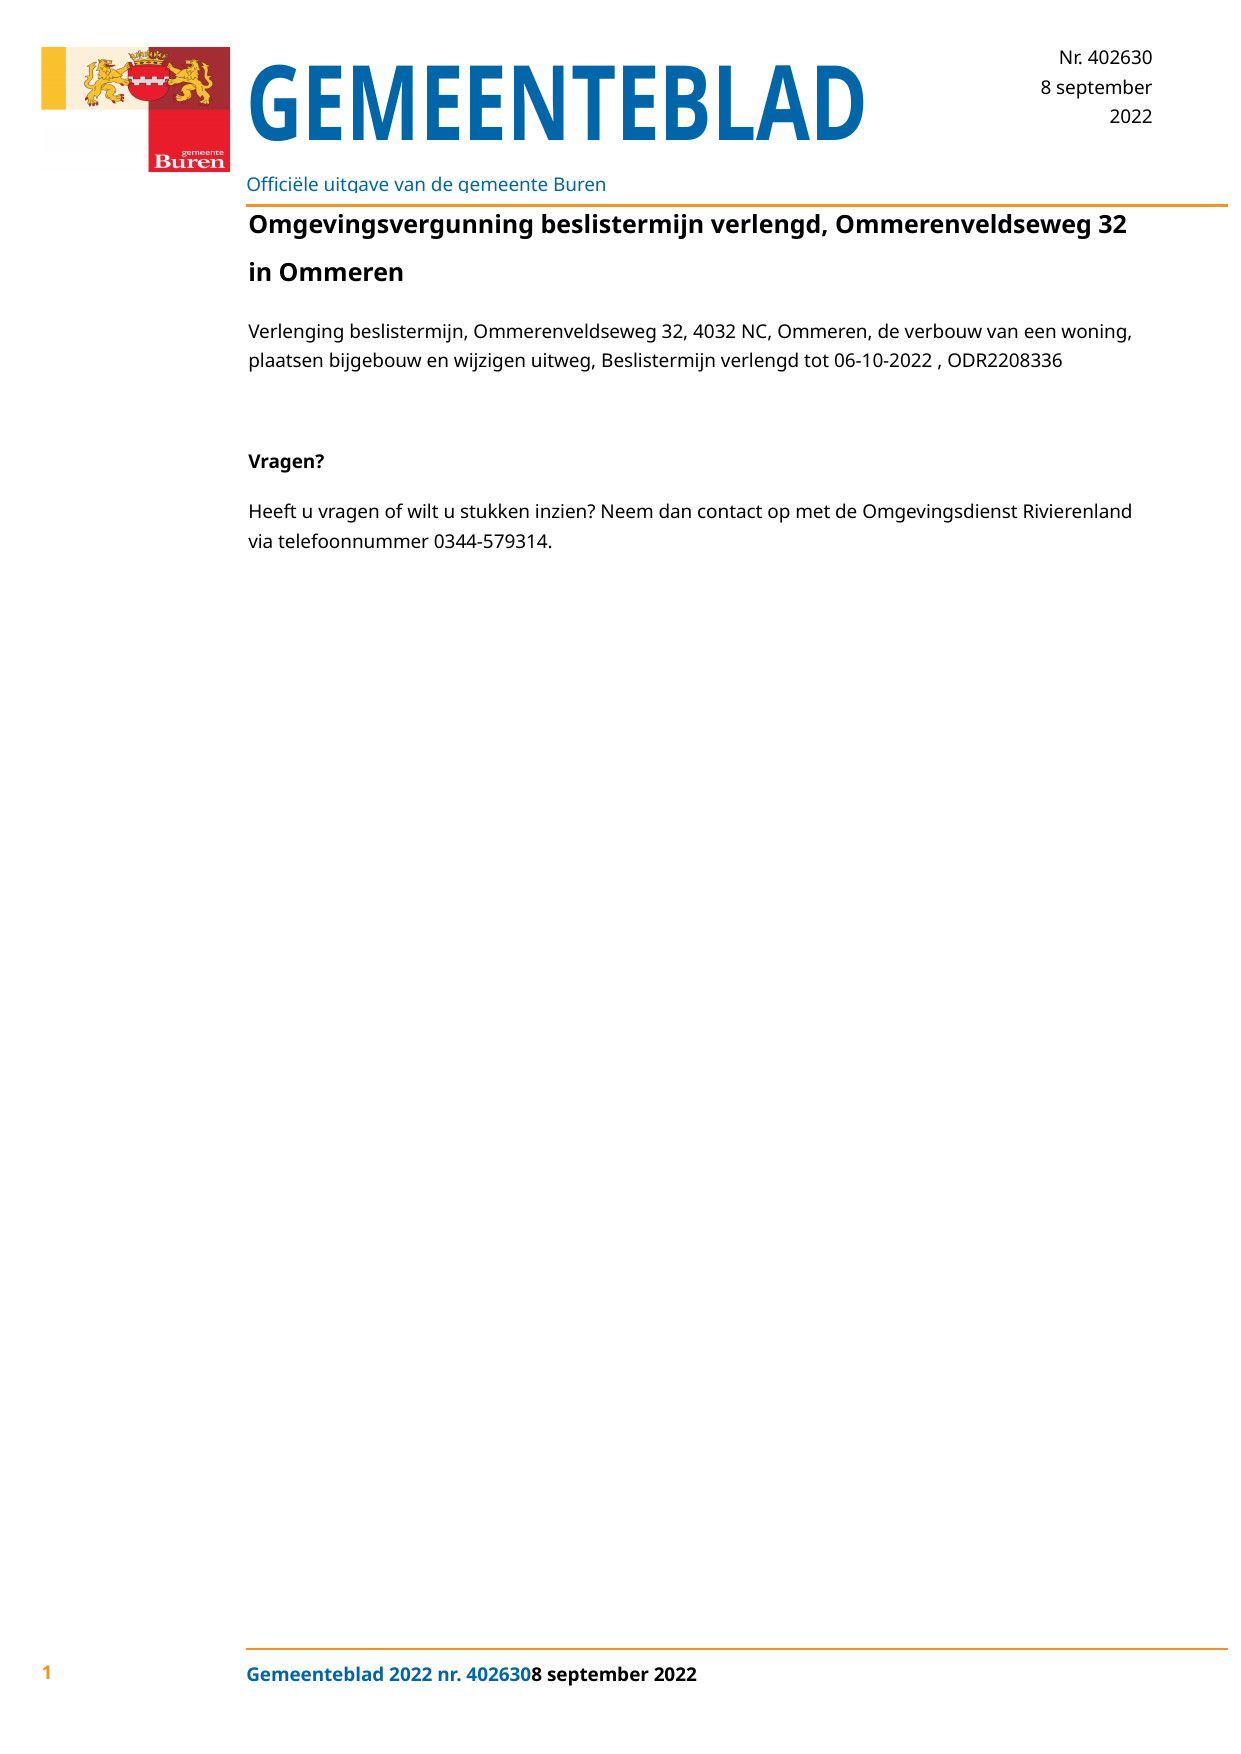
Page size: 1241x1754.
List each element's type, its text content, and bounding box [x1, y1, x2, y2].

text Heeft u vragen of wilt u stukken inzien? Neem dan contact op met de Omgevingsdienst Rivierenland via telefoonnummer 0344-579314. [248, 499, 1152, 554]
text Verlenging beslistermijn, Ommerenveldseweg 32, 4032 NC, Ommeren, de verbouw van een woning, plaatsen bijgebouw en wijzigen uitweg, Beslistermijn verlengd tot 06-10-2022 , ODR2208336 [248, 318, 1152, 373]
picture [41, 47, 231, 172]
text Vragen? [248, 448, 1152, 474]
text Omgevingsvergunning beslistermijn verlengd, Ommerenveldseweg 32 in Ommeren [248, 207, 1152, 288]
